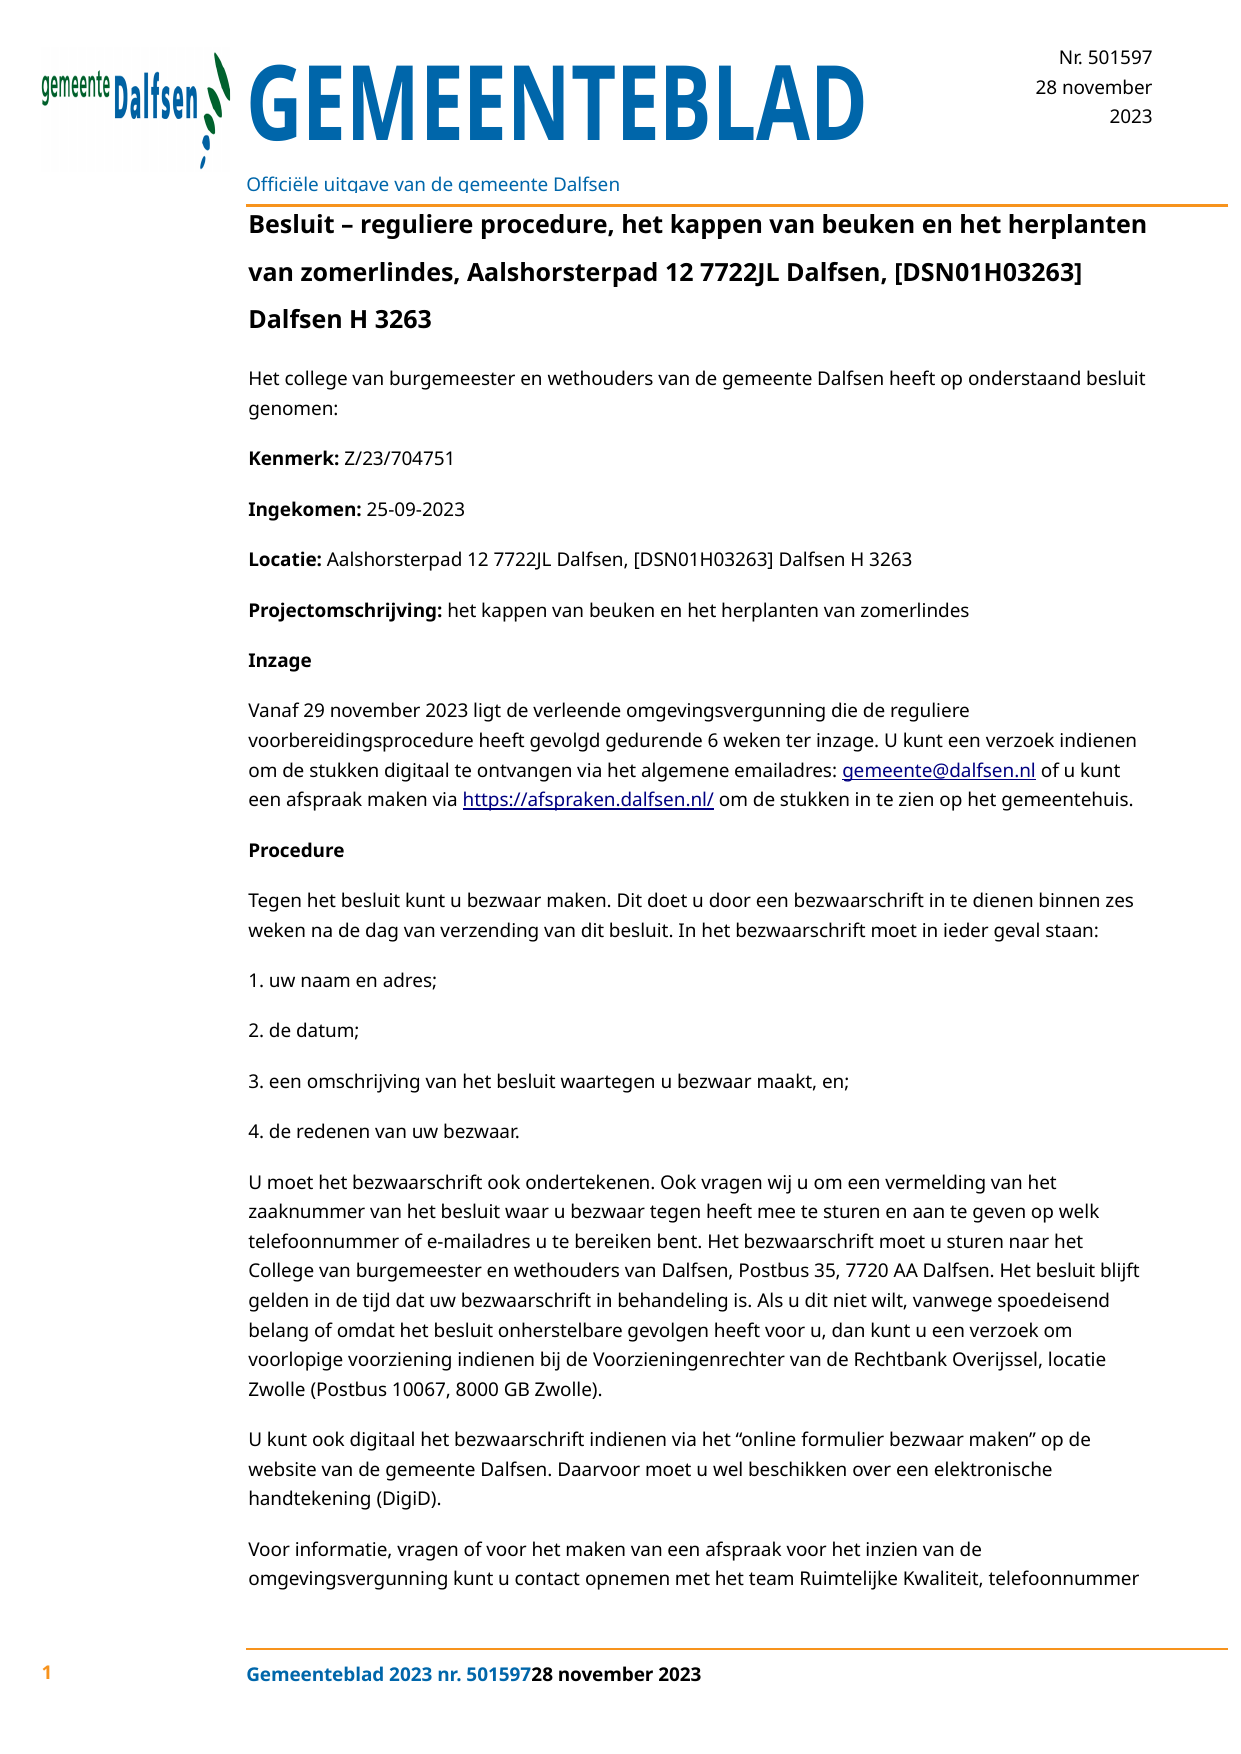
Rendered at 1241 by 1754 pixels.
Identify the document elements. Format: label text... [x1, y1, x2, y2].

text U moet het bezwaarschrift ook ondertekenen. Ook vragen wij u om een vermelding van het zaaknummer van het besluit waar u bezwaar tegen heeft mee te sturen en aan te geven op welk telefoonnummer of e-mailadres u te bereiken bent. Het bezwaarschrift moet u sturen naar het College van burgemeester en wethouders van Dalfsen, Postbus 35, 7720 AA Dalfsen. Het besluit blijft gelden in de tijd dat uw bezwaarschrift in behandeling is. Als u dit niet wilt, vanwege spoedeisend belang of omdat het besluit onherstelbare gevolgen heeft voor u, dan kunt u een verzoek om voorlopige voorziening indienen bij de Voorzieningenrechter van de Rechtbank Overijssel, locatie Zwolle (Postbus 10067, 8000 GB Zwolle). [248, 1169, 1152, 1402]
text U kunt ook digitaal het bezwaarschrift indienen via het “online formulier bezwaar maken” op de website van de gemeente Dalfsen. Daarvoor moet u wel beschikken over een elektronische handtekening (DigiD). [248, 1426, 1152, 1511]
text 4. de redenen van uw bezwaar. [248, 1118, 1152, 1144]
picture [41, 47, 231, 172]
text Besluit – reguliere procedure, het kappen van beuken en het herplanten van zomerlindes, Aalshorsterpad 12 7722JL Dalfsen, [DSN01H03263] Dalfsen H 3263 [248, 207, 1152, 336]
text 2. de datum; [248, 1018, 1152, 1043]
text 1. uw naam en adres; [248, 967, 1152, 993]
text Voor informatie, vragen of voor het maken van een afspraak voor het inzien van de omgevingsvergunning kunt u contact opnemen met het team Ruimtelijke Kwaliteit, telefoonnummer [248, 1536, 1152, 1591]
text 3. een omschrijving van het besluit waartegen u bezwaar maakt, en; [248, 1068, 1152, 1094]
text Het college van burgemeester en wethouders van de gemeente Dalfsen heeft op onderstaand besluit genomen: [248, 366, 1152, 421]
text Kenmerk: Z/23/704751 [248, 446, 1152, 471]
text Tegen het besluit kunt u bezwaar maken. Dit doet u door een bezwaarschrift in te dienen binnen zes weken na de dag van verzending van dit besluit. In het bezwaarschrift moet in ieder geval staan: [248, 887, 1152, 942]
text Inzage [248, 647, 1152, 673]
text Vanaf 29 november 2023 ligt de verleende omgevingsvergunning die de reguliere voorbereidingsprocedure heeft gevolgd gedurende 6 weken ter inzage. U kunt een verzoek indienen om de stukken digitaal te ontvangen via het algemene emailadres: gemeente@dalfsen.nl of u kunt een afspraak maken via https://afspraken.dalfsen.nl/ om de stukken in te zien op het gemeentehuis. [248, 698, 1152, 812]
text Ingekomen: 25-09-2023 [248, 496, 1152, 522]
text Procedure [248, 837, 1152, 862]
text Projectomschrijving: het kappen van beuken en het herplanten van zomerlindes [248, 597, 1152, 622]
text Locatie: Aalshorsterpad 12 7722JL Dalfsen, [DSN01H03263] Dalfsen H 3263 [248, 546, 1152, 572]
